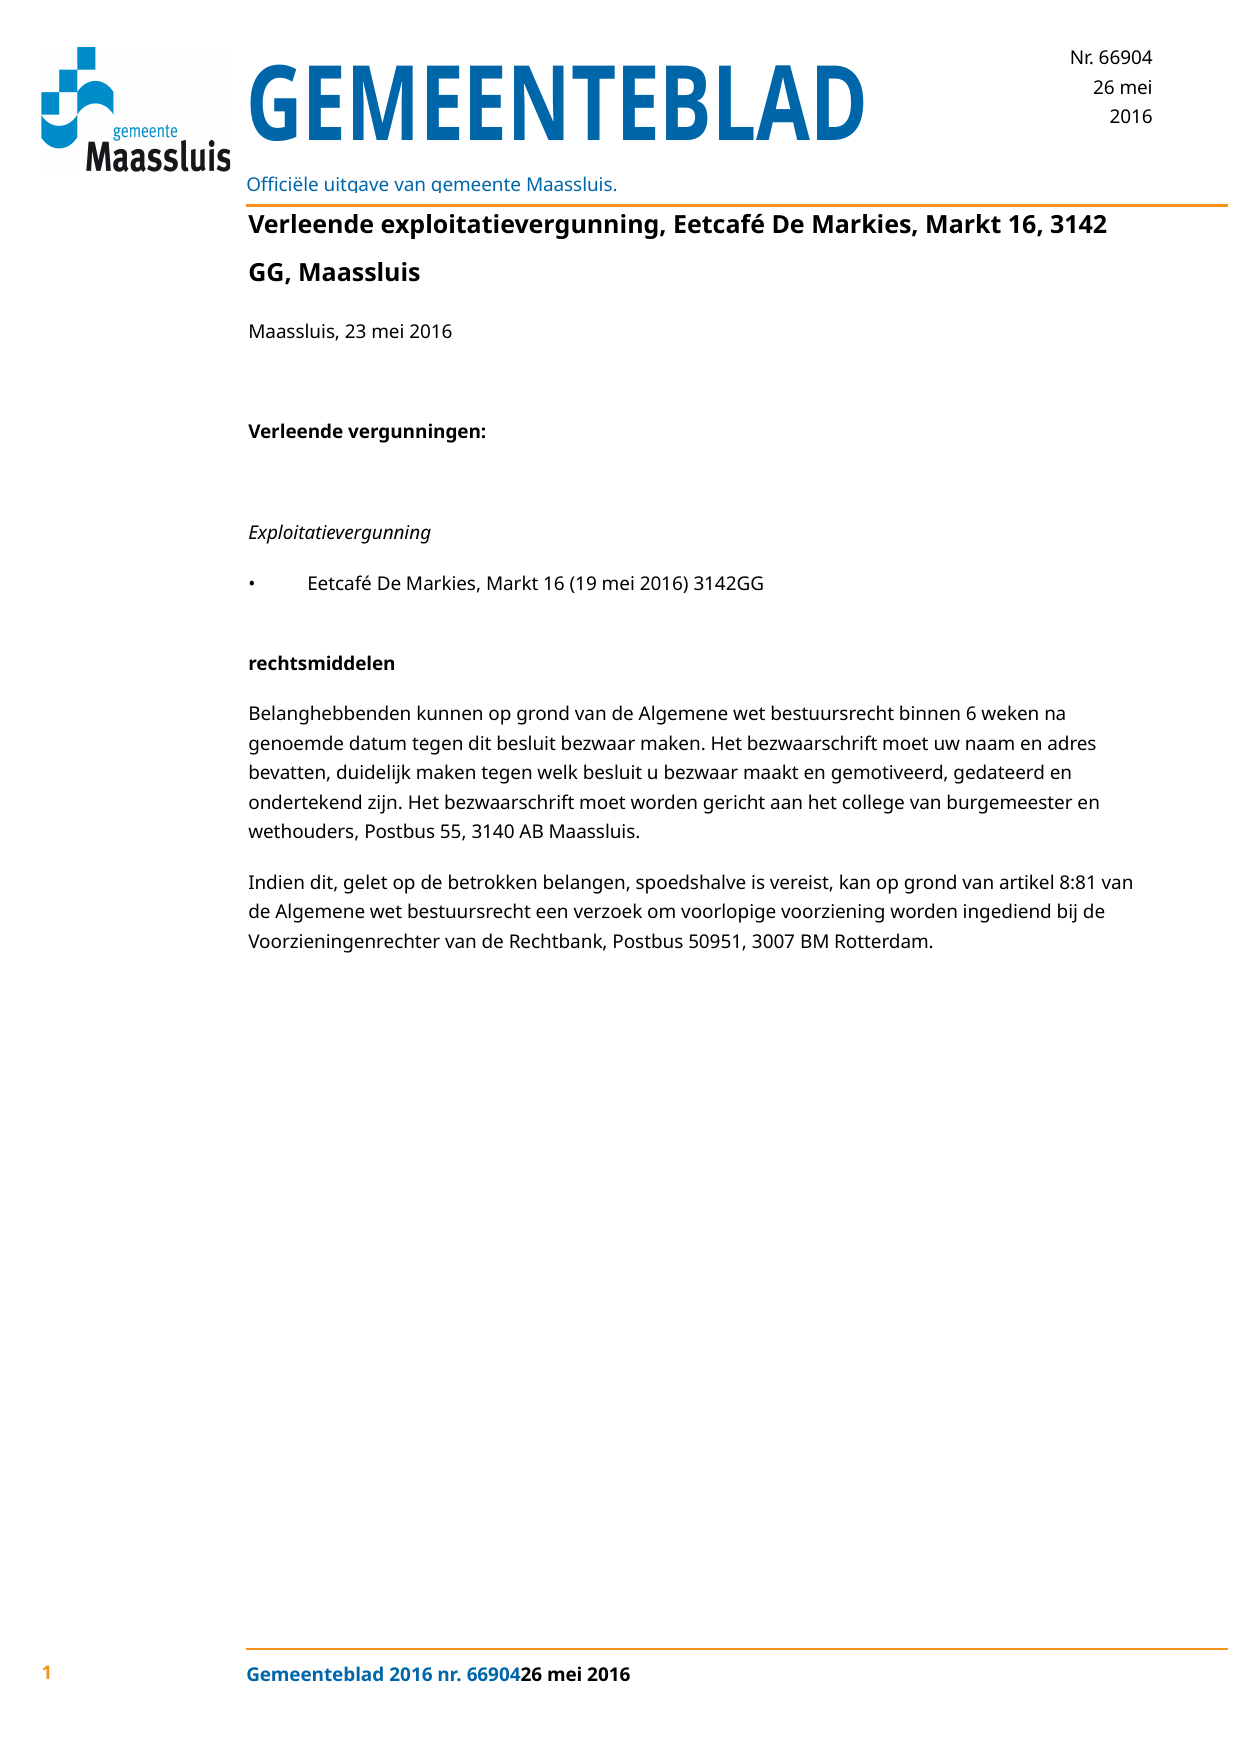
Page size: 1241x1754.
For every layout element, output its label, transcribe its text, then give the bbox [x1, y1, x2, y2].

picture [41, 47, 231, 172]
list Eetcafé De Markies, Markt 16 (19 mei 2016) 3142GG [248, 570, 1152, 596]
text Maassluis, 23 mei 2016 [248, 318, 1152, 344]
picture [41, 47, 77, 92]
text Indien dit, gelet op de betrokken belangen, spoedshalve is vereist, kan op grond van artikel 8:81 van de Algemene wet bestuursrecht een verzoek om voorlopige voorziening worden ingediend bij de Voorzieningenrechter van de Rechtbank, Postbus 50951, 3007 BM Rotterdam. [248, 869, 1152, 954]
text Exploitatievergunning [248, 519, 1152, 545]
text rechtsmiddelen [248, 650, 1152, 676]
text Verleende exploitatievergunning, Eetcafé De Markies, Markt 16, 3142 GG, Maassluis [248, 207, 1152, 288]
text Verleende vergunningen: [248, 419, 1152, 444]
text Belanghebbenden kunnen op grond van de Algemene wet bestuursrecht binnen 6 weken na genoemde datum tegen dit besluit bezwaar maken. Het bezwaarschrift moet uw naam en adres bevatten, duidelijk maken tegen welk besluit u bezwaar maakt en gemotiveerd, gedateerd en ondertekend zijn. Het bezwaarschrift moet worden gericht aan het college van burgemeester en wethouders, Postbus 55, 3140 AB Maassluis. [248, 700, 1152, 844]
